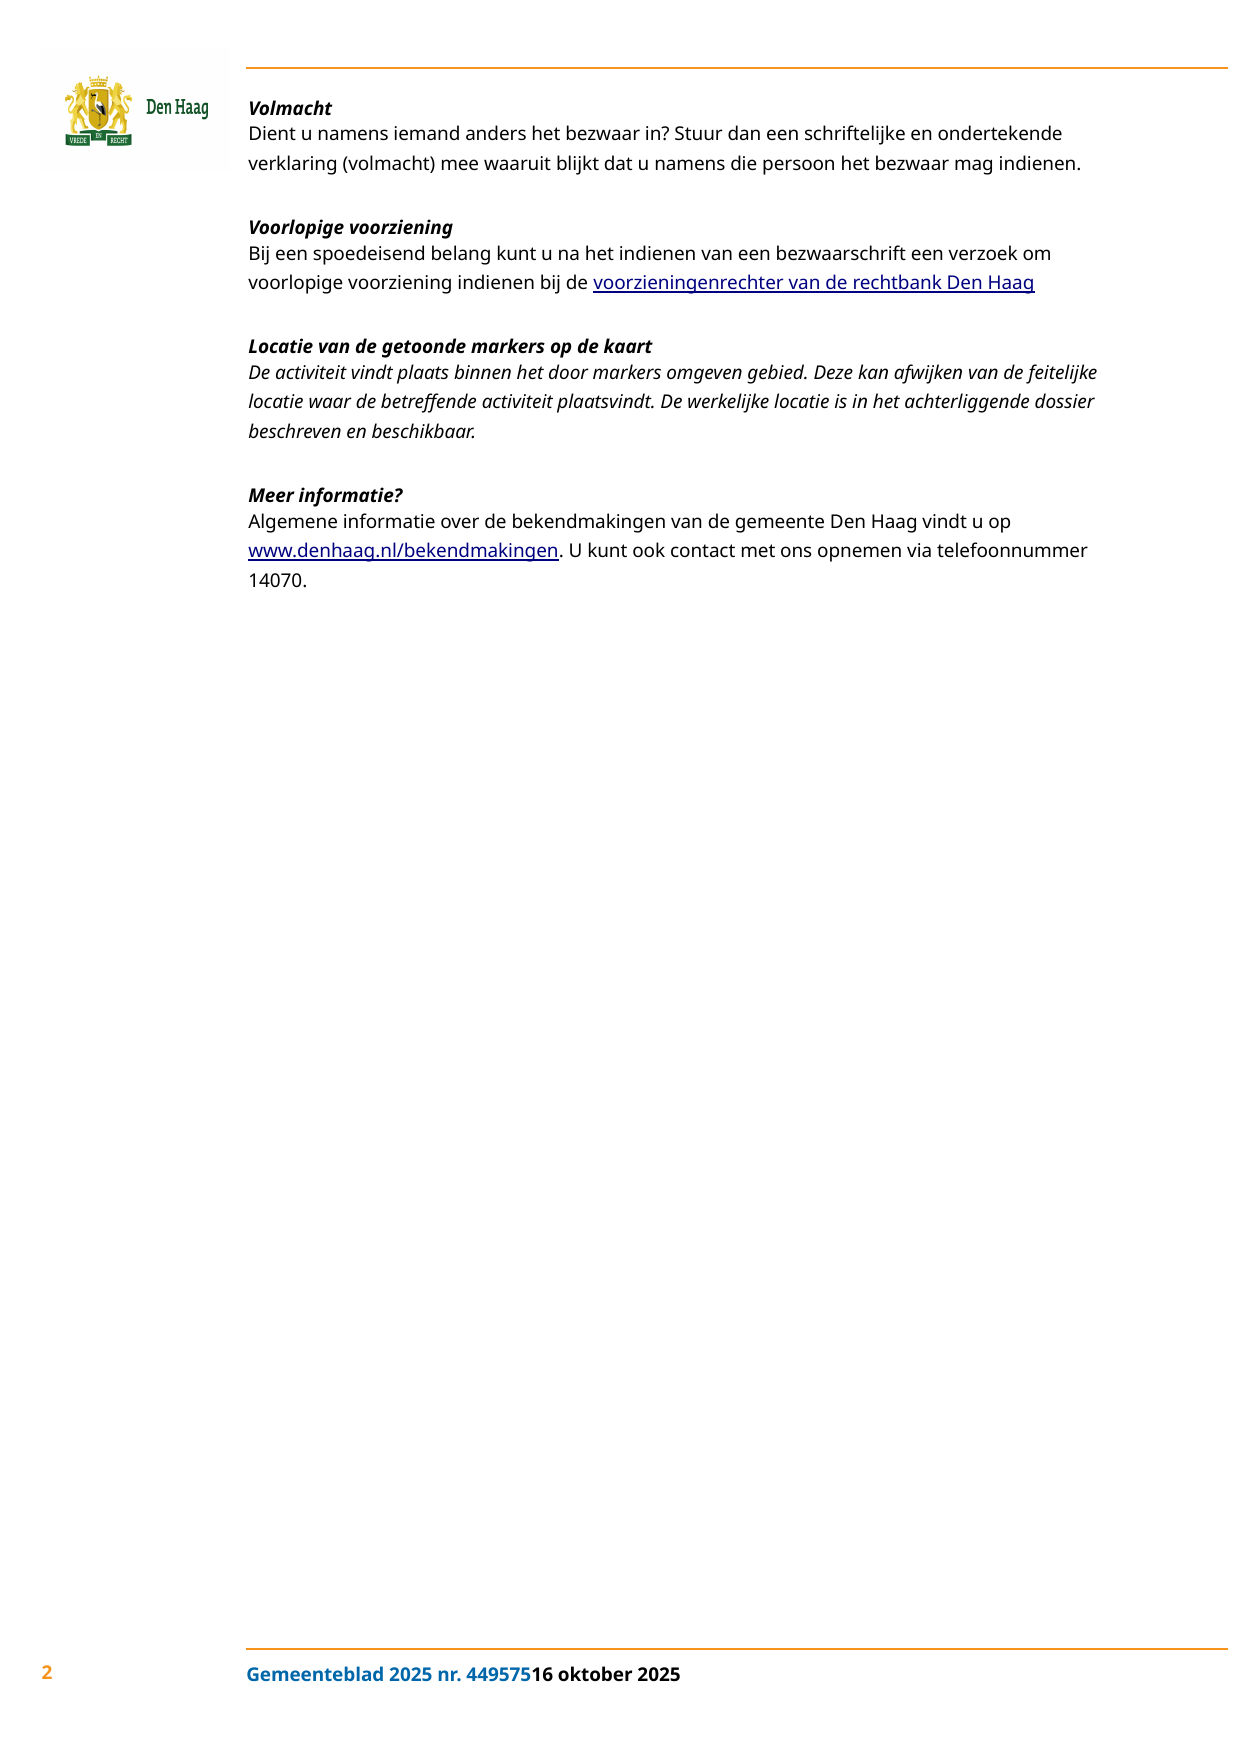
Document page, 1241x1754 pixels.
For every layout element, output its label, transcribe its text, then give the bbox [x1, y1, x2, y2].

text Meer informatie? [248, 482, 1152, 508]
text Bij een spoedeisend belang kunt u na het indienen van een bezwaarschrift een verzoek om voorlopige voorziening indienen bij de voorzieningenrechter van de rechtbank Den Haag [248, 240, 1152, 295]
text Voorlopige voorziening [248, 214, 1152, 240]
text Dient u namens iemand anders het bezwaar in? Stuur dan een schriftelijke en ondertekende verklaring (volmacht) mee waaruit blijkt dat u namens die persoon het bezwaar mag indienen. [248, 121, 1152, 176]
text Locatie van de getoonde markers op de kaart [248, 333, 1152, 359]
text Algemene informatie over de bekendmakingen van de gemeente Den Haag vindt u op www.denhaag.nl/bekendmakingen. U kunt ook contact met ons opnemen via telefoonnummer 14070. [248, 508, 1152, 593]
picture [41, 47, 231, 172]
text De activiteit vindt plaats binnen het door markers omgeven gebied. Deze kan afwijken van de feitelijke locatie waar de betreffende activiteit plaatsvindt. De werkelijke locatie is in het achterliggende dossier beschreven en beschikbaar. [248, 359, 1152, 444]
text Volmacht [248, 95, 1152, 121]
